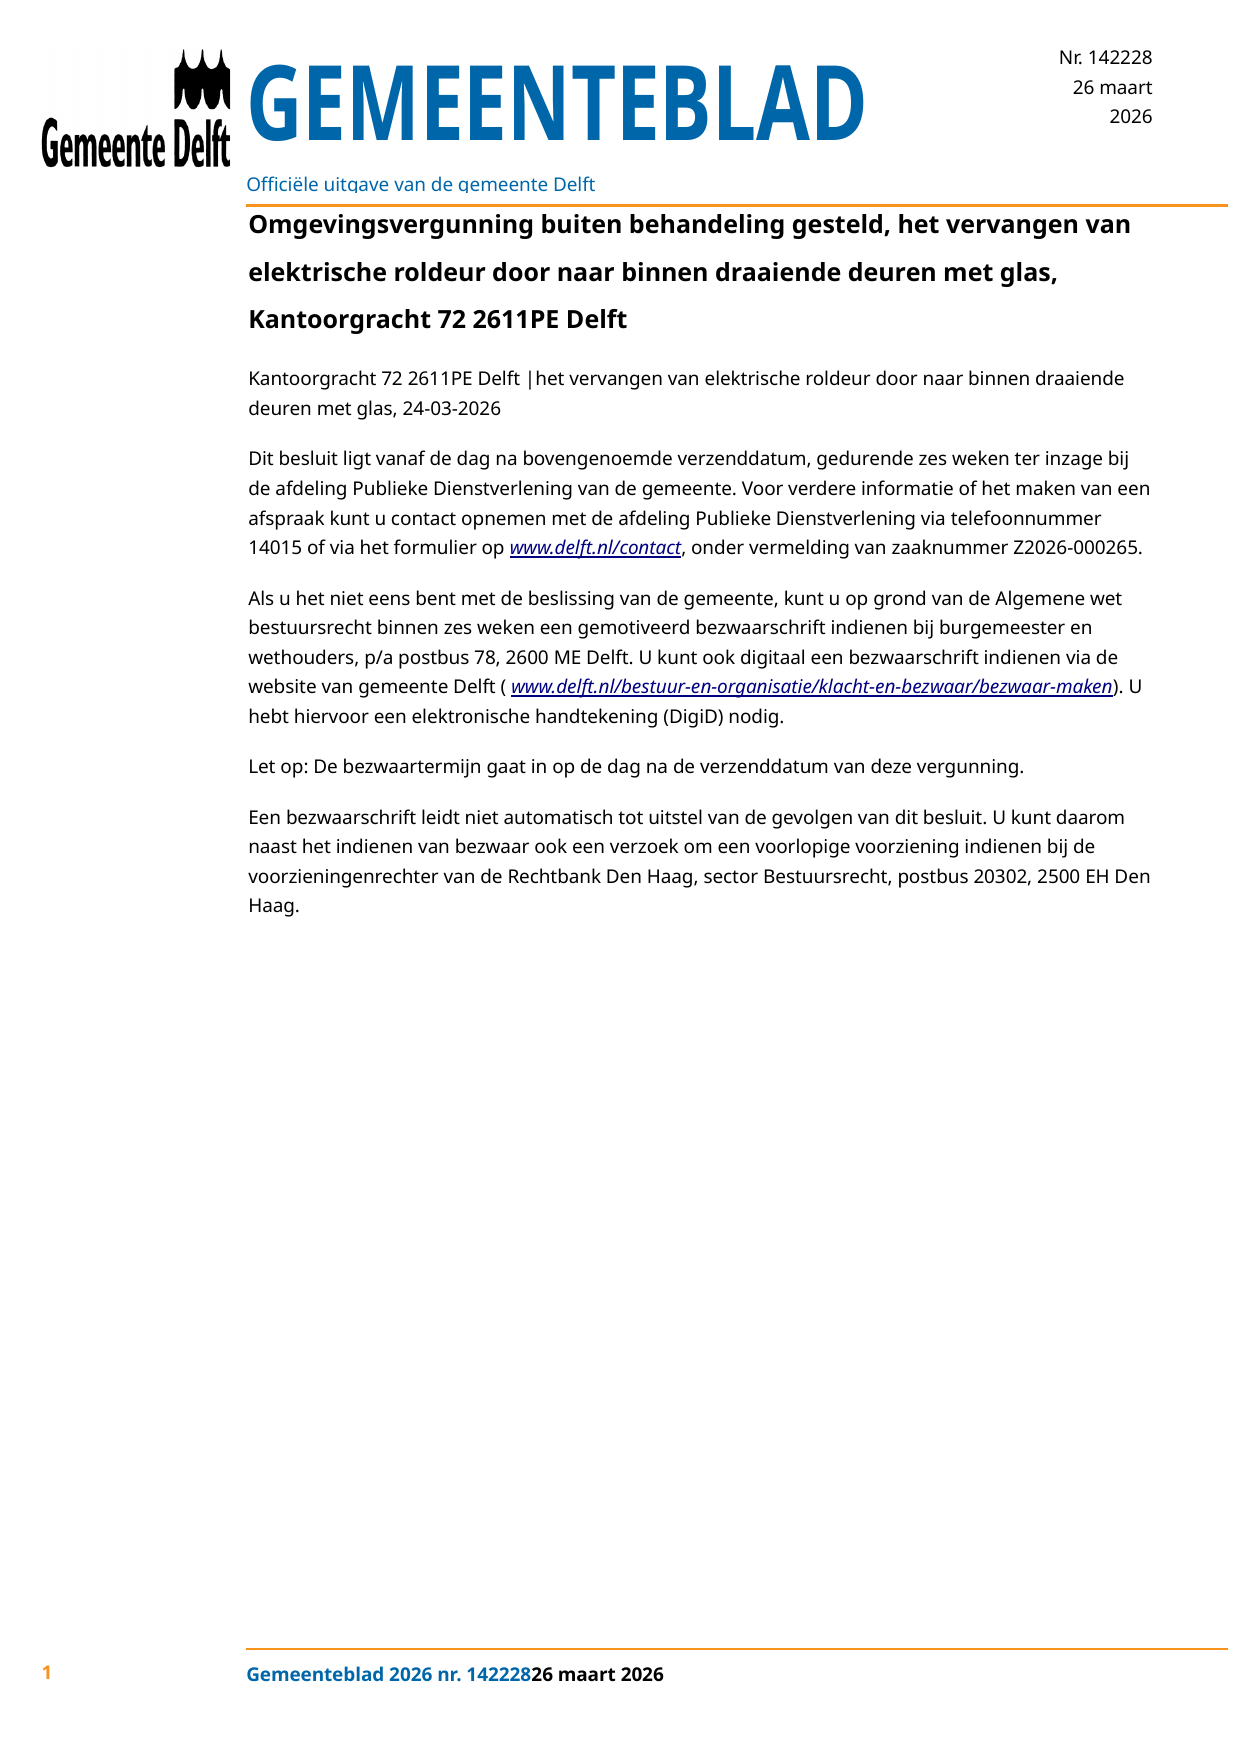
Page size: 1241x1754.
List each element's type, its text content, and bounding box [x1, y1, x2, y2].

text Dit besluit ligt vanaf de dag na bovengenoemde verzenddatum, gedurende zes weken ter inzage bij de afdeling Publieke Dienstverlening van de gemeente. Voor verdere informatie of het maken van een afspraak kunt u contact opnemen met de afdeling Publieke Dienstverlening via telefoonnummer 14015 of via het formulier op www.delft.nl/contact, onder vermelding van zaaknummer Z2026-000265. [248, 446, 1152, 560]
picture [41, 47, 231, 172]
text Kantoorgracht 72 2611PE Delft |het vervangen van elektrische roldeur door naar binnen draaiende deuren met glas, 24-03-2026 [248, 366, 1152, 421]
text Als u het niet eens bent met de beslissing van de gemeente, kunt u op grond van de Algemene wet bestuursrecht binnen zes weken een gemotiveerd bezwaarschrift indienen bij burgemeester en wethouders, p/a postbus 78, 2600 ME Delft. U kunt ook digitaal een bezwaarschrift indienen via de website van gemeente Delft ( www.delft.nl/bestuur-en-organisatie/klacht-en-bezwaar/bezwaar-maken). U hebt hiervoor een elektronische handtekening (DigiD) nodig. [248, 585, 1152, 729]
text Let op: De bezwaartermijn gaat in op de dag na de verzenddatum van deze vergunning. [248, 753, 1152, 779]
text Een bezwaarschrift leidt niet automatisch tot uitstel van de gevolgen van dit besluit. U kunt daarom naast het indienen van bezwaar ook een verzoek om een voorlopige voorziening indienen bij de voorzieningenrechter van de Rechtbank Den Haag, sector Bestuursrecht, postbus 20302, 2500 EH Den Haag. [248, 804, 1152, 918]
text Omgevingsvergunning buiten behandeling gesteld, het vervangen van elektrische roldeur door naar binnen draaiende deuren met glas, Kantoorgracht 72 2611PE Delft [248, 207, 1152, 336]
